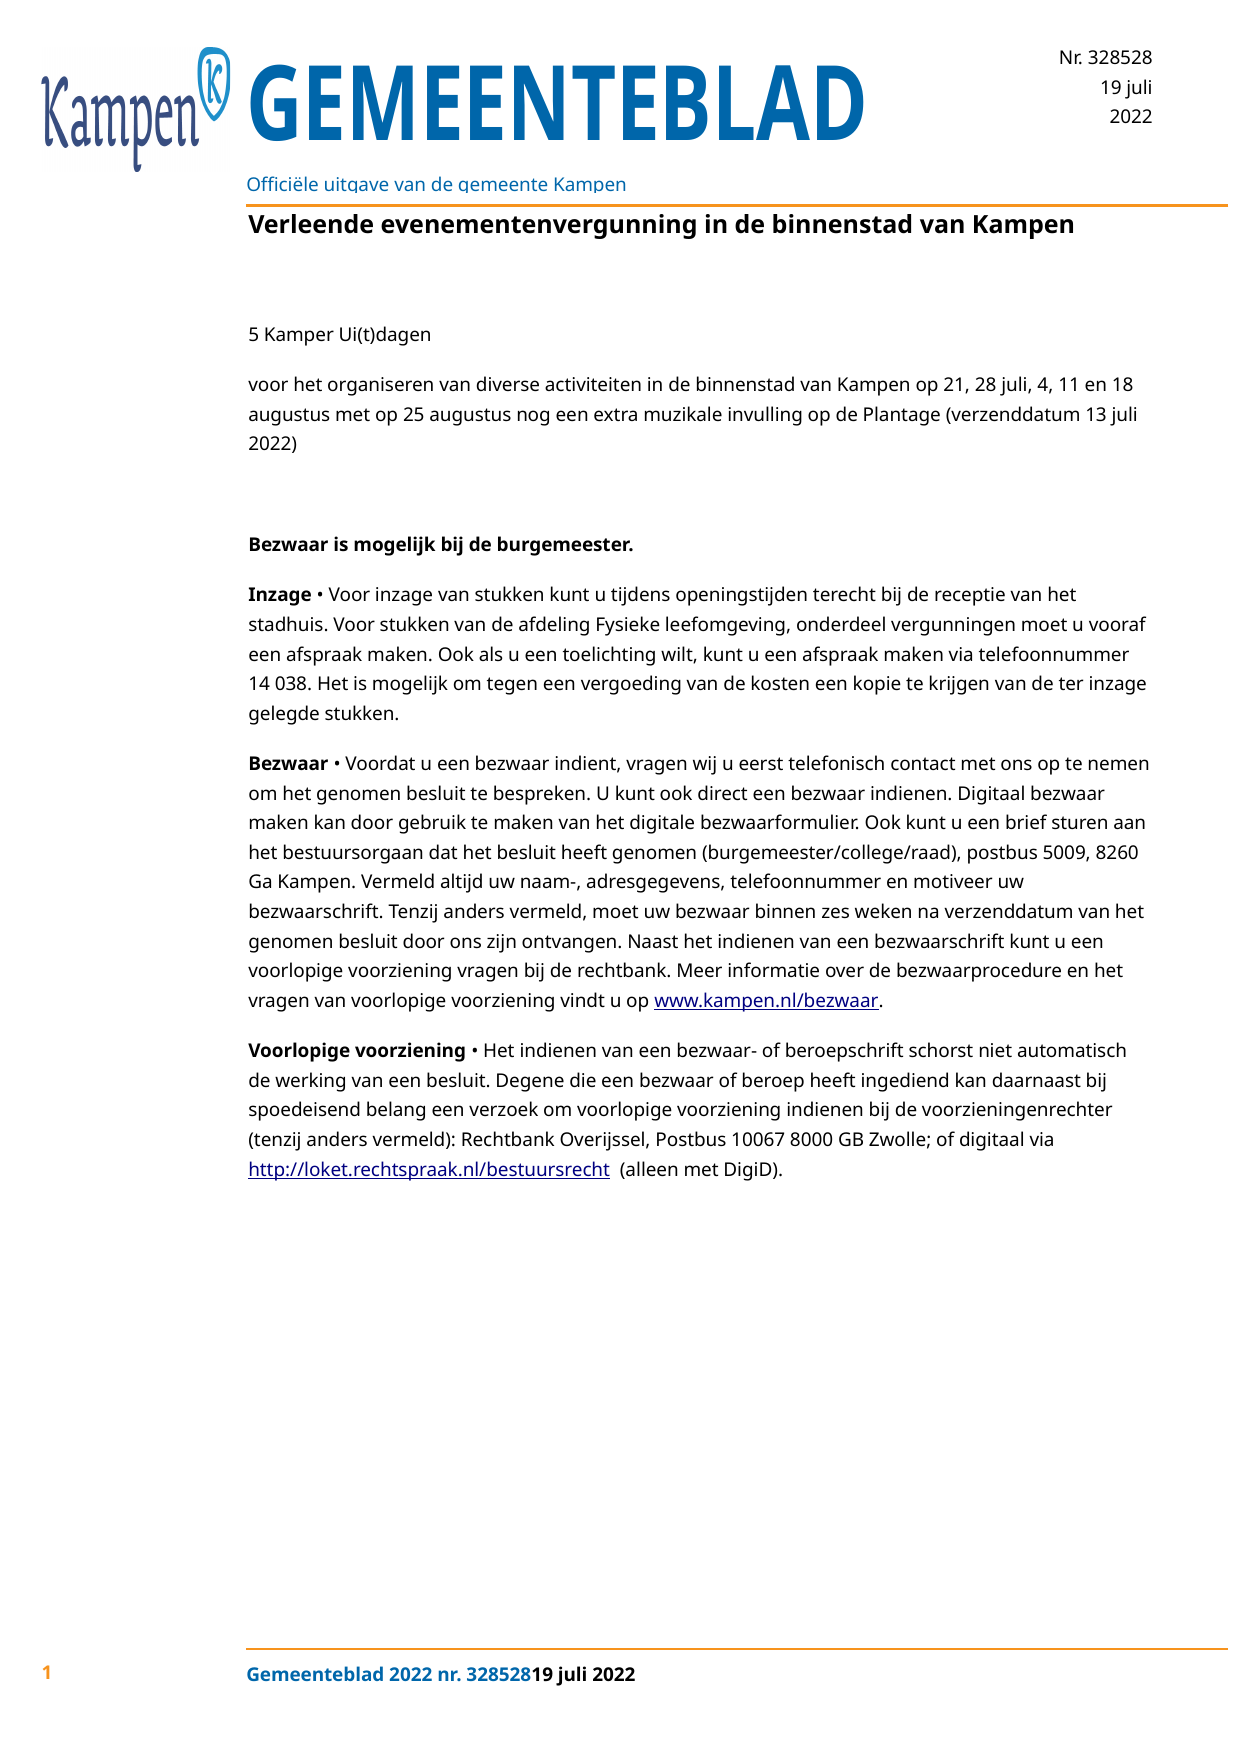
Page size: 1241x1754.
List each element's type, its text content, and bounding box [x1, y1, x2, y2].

text Voorlopige voorziening • Het indienen van een bezwaar- of beroepschrift schorst niet automatisch de werking van een besluit. Degene die een bezwaar of beroep heeft ingediend kan daarnaast bij spoedeisend belang een verzoek om voorlopige voorziening indienen bij de voorzieningenrechter (tenzij anders vermeld): Rechtbank Overijssel, Postbus 10067 8000 GB Zwolle; of digitaal via http://loket.rechtspraak.nl/bestuursrecht (alleen met DigiD). [248, 1037, 1152, 1181]
text 5 Kamper Ui(t)dagen [248, 321, 1152, 346]
text voor het organiseren van diverse activiteiten in de binnenstad van Kampen op 21, 28 juli, 4, 11 en 18 augustus met op 25 augustus nog een extra muzikale invulling op de Plantage (verzenddatum 13 juli 2022) [248, 371, 1152, 456]
text Inzage • Voor inzage van stukken kunt u tijdens openingstijden terecht bij de receptie van het stadhuis. Voor stukken van de afdeling Fysieke leefomgeving, onderdeel vergunningen moet u vooraf een afspraak maken. Ook als u een toelichting wilt, kunt u een afspraak maken via telefoonnummer 14 038. Het is mogelijk om tegen een vergoeding van de kosten een kopie te krijgen van de ter inzage gelegde stukken. [248, 582, 1152, 726]
text Verleende evenementenvergunning in de binnenstad van Kampen [248, 207, 1152, 241]
text Bezwaar • Voordat u een bezwaar indient, vragen wij u eerst telefonisch contact met ons op te nemen om het genomen besluit te bespreken. U kunt ook direct een bezwaar indienen. Digitaal bezwaar maken kan door gebruik te maken van het digitale bezwaarformulier. Ook kunt u een brief sturen aan het bestuursorgaan dat het besluit heeft genomen (burgemeester/college/raad), postbus 5009, 8260 Ga Kampen. Vermeld altijd uw naam-, adresgegevens, telefoonnummer en motiveer uw bezwaarschrift. Tenzij anders vermeld, moet uw bezwaar binnen zes weken na verzenddatum van het genomen besluit door ons zijn ontvangen. Naast het indienen van een bezwaarschrift kunt u een voorlopige voorziening vragen bij de rechtbank. Meer informatie over de bezwaarprocedure en het vragen van voorlopige voorziening vindt u op www.kampen.nl/bezwaar. [248, 750, 1152, 1013]
text Bezwaar is mogelijk bij de burgemeester. [248, 531, 1152, 557]
picture [41, 47, 231, 172]
